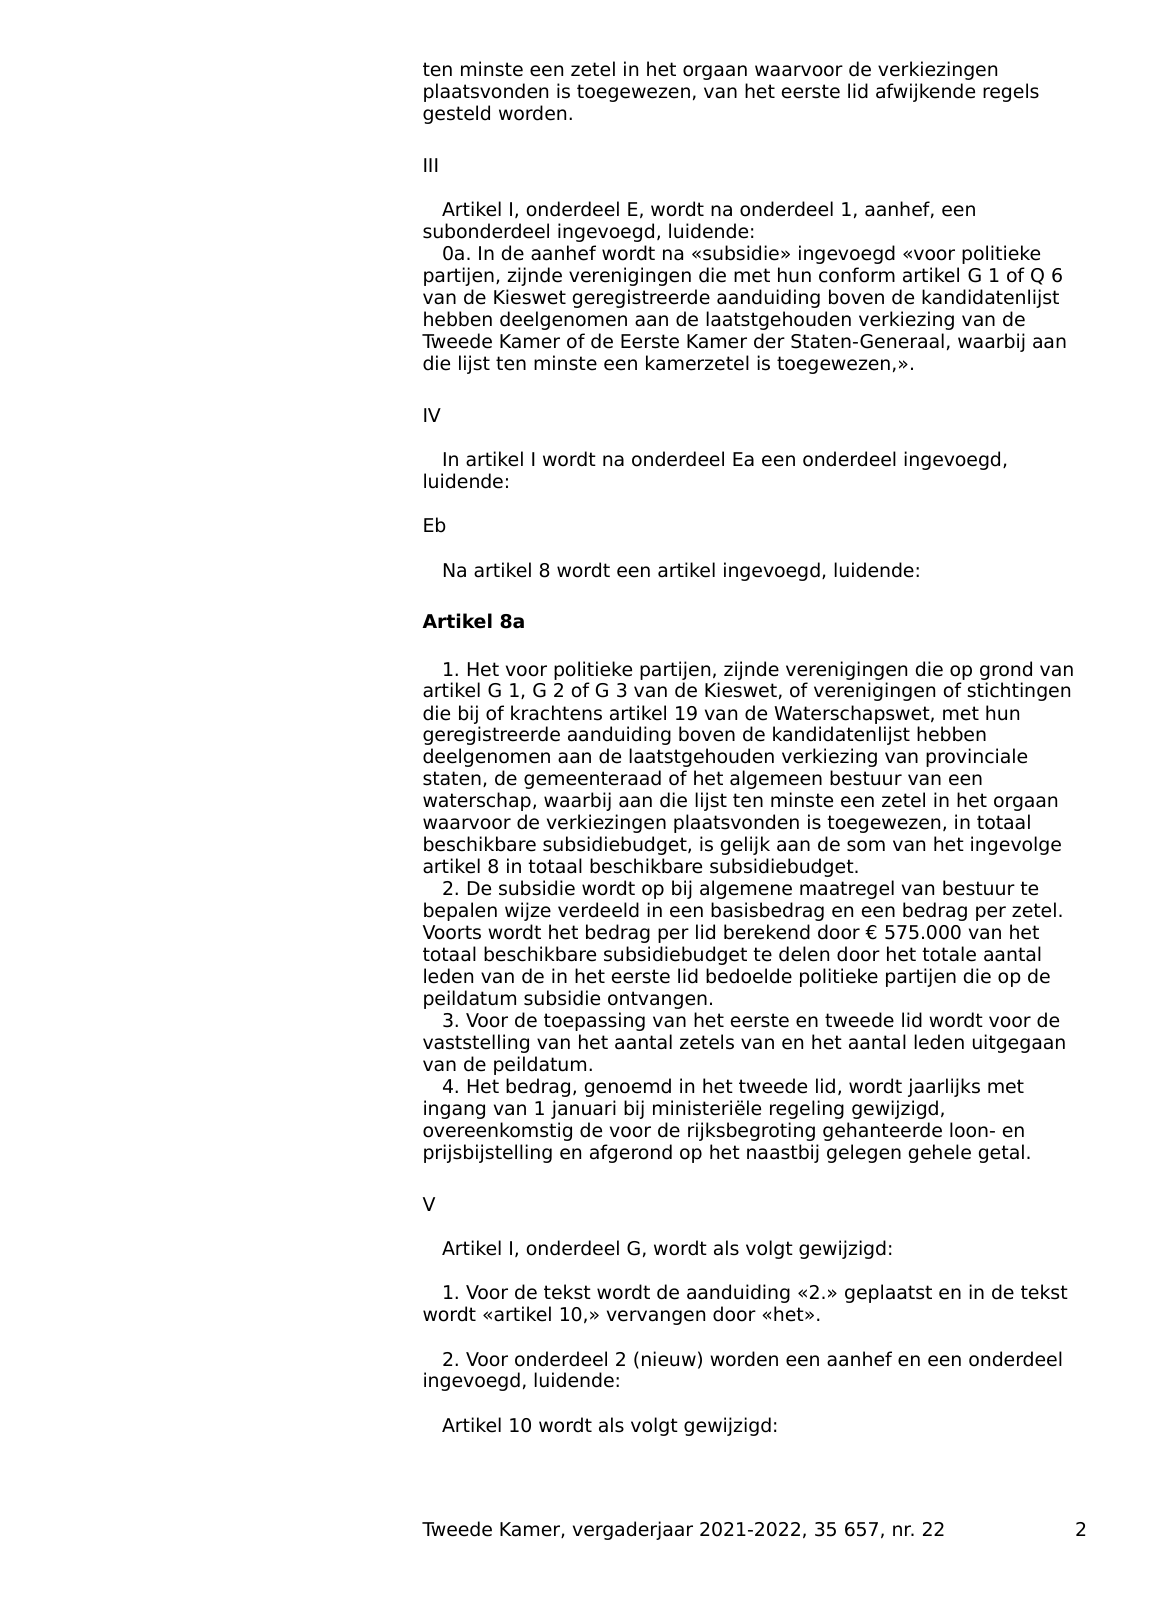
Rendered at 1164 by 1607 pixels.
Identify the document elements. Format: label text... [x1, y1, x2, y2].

text 2. Voor onderdeel 2 (nieuw) worden een aanhef en een onderdeel ingevoegd, luidende: [422, 1348, 1087, 1392]
text Artikel 10 wordt als volgt gewijzigd: [422, 1414, 1087, 1437]
text Artikel I, onderdeel G, wordt als volgt gewijzigd: [422, 1238, 1087, 1260]
text 3. Voor de toepassing van het eerste en tweede lid wordt voor de vaststelling van het aantal zetels van en het aantal leden uitgegaan van de peildatum. [422, 1010, 1087, 1076]
text Na artikel 8 wordt een artikel ingevoegd, luidende: [422, 559, 1087, 581]
text 4. Het bedrag, genoemd in het tweede lid, wordt jaarlijks met ingang van 1 januari bij ministeriële regeling gewijzigd, overeenkomstig de voor de rijksbegroting gehanteerde loon- en prijsbijstelling en afgerond op het naastbij gelegen gehele getal. [422, 1076, 1087, 1164]
text Artikel I, onderdeel E, wordt na onderdeel 1, aanhef, een subonderdeel ingevoegd, luidende: [422, 199, 1087, 243]
text Eb [422, 515, 1087, 537]
text 1. Voor de tekst wordt de aanduiding «2.» geplaatst en in de tekst wordt «artikel 10,» vervangen door «het». [422, 1282, 1087, 1326]
text 2. De subsidie wordt op bij algemene maatregel van bestuur te bepalen wijze verdeeld in een basisbedrag en een bedrag per zetel. Voorts wordt het bedrag per lid berekend door € 575.000 van het totaal beschikbare subsidiebudget te delen door het totale aantal leden van de in het eerste lid bedoelde politieke partijen die op de peildatum subsidie ontvangen. [422, 878, 1087, 1010]
text ten minste een zetel in het orgaan waarvoor de verkiezingen plaatsvonden is toegewezen, van het eerste lid afwijkende regels gesteld worden. [422, 59, 1087, 125]
text 0a. In de aanhef wordt na «subsidie» ingevoegd «voor politieke partijen, zijnde verenigingen die met hun conform artikel G 1 of Q 6 van de Kieswet geregistreerde aanduiding boven de kandidatenlijst hebben deelgenomen aan de laatstgehouden verkiezing van de Tweede Kamer of de Eerste Kamer der Staten-Generaal, waarbij aan die lijst ten minste een kamerzetel is toegewezen,». [422, 243, 1087, 375]
subtitle III [422, 155, 1087, 177]
subtitle V [422, 1194, 1087, 1216]
text 1. Het voor politieke partijen, zijnde verenigingen die op grond van artikel G 1, G 2 of G 3 van de Kieswet, of verenigingen of stichtingen die bij of krachtens artikel 19 van de Waterschapswet, met hun geregistreerde aanduiding boven de kandidatenlijst hebben deelgenomen aan de laatstgehouden verkiezing van provinciale staten, de gemeenteraad of het algemeen bestuur van een waterschap, waarbij aan die lijst ten minste een zetel in het orgaan waarvoor de verkiezingen plaatsvonden is toegewezen, in totaal beschikbare subsidiebudget, is gelijk aan de som van het ingevolge artikel 8 in totaal beschikbare subsidiebudget. [422, 658, 1087, 878]
subtitle IV [422, 405, 1087, 427]
text In artikel I wordt na onderdeel Ea een onderdeel ingevoegd, luidende: [422, 449, 1087, 493]
subtitle Artikel 8a [422, 611, 1087, 633]
